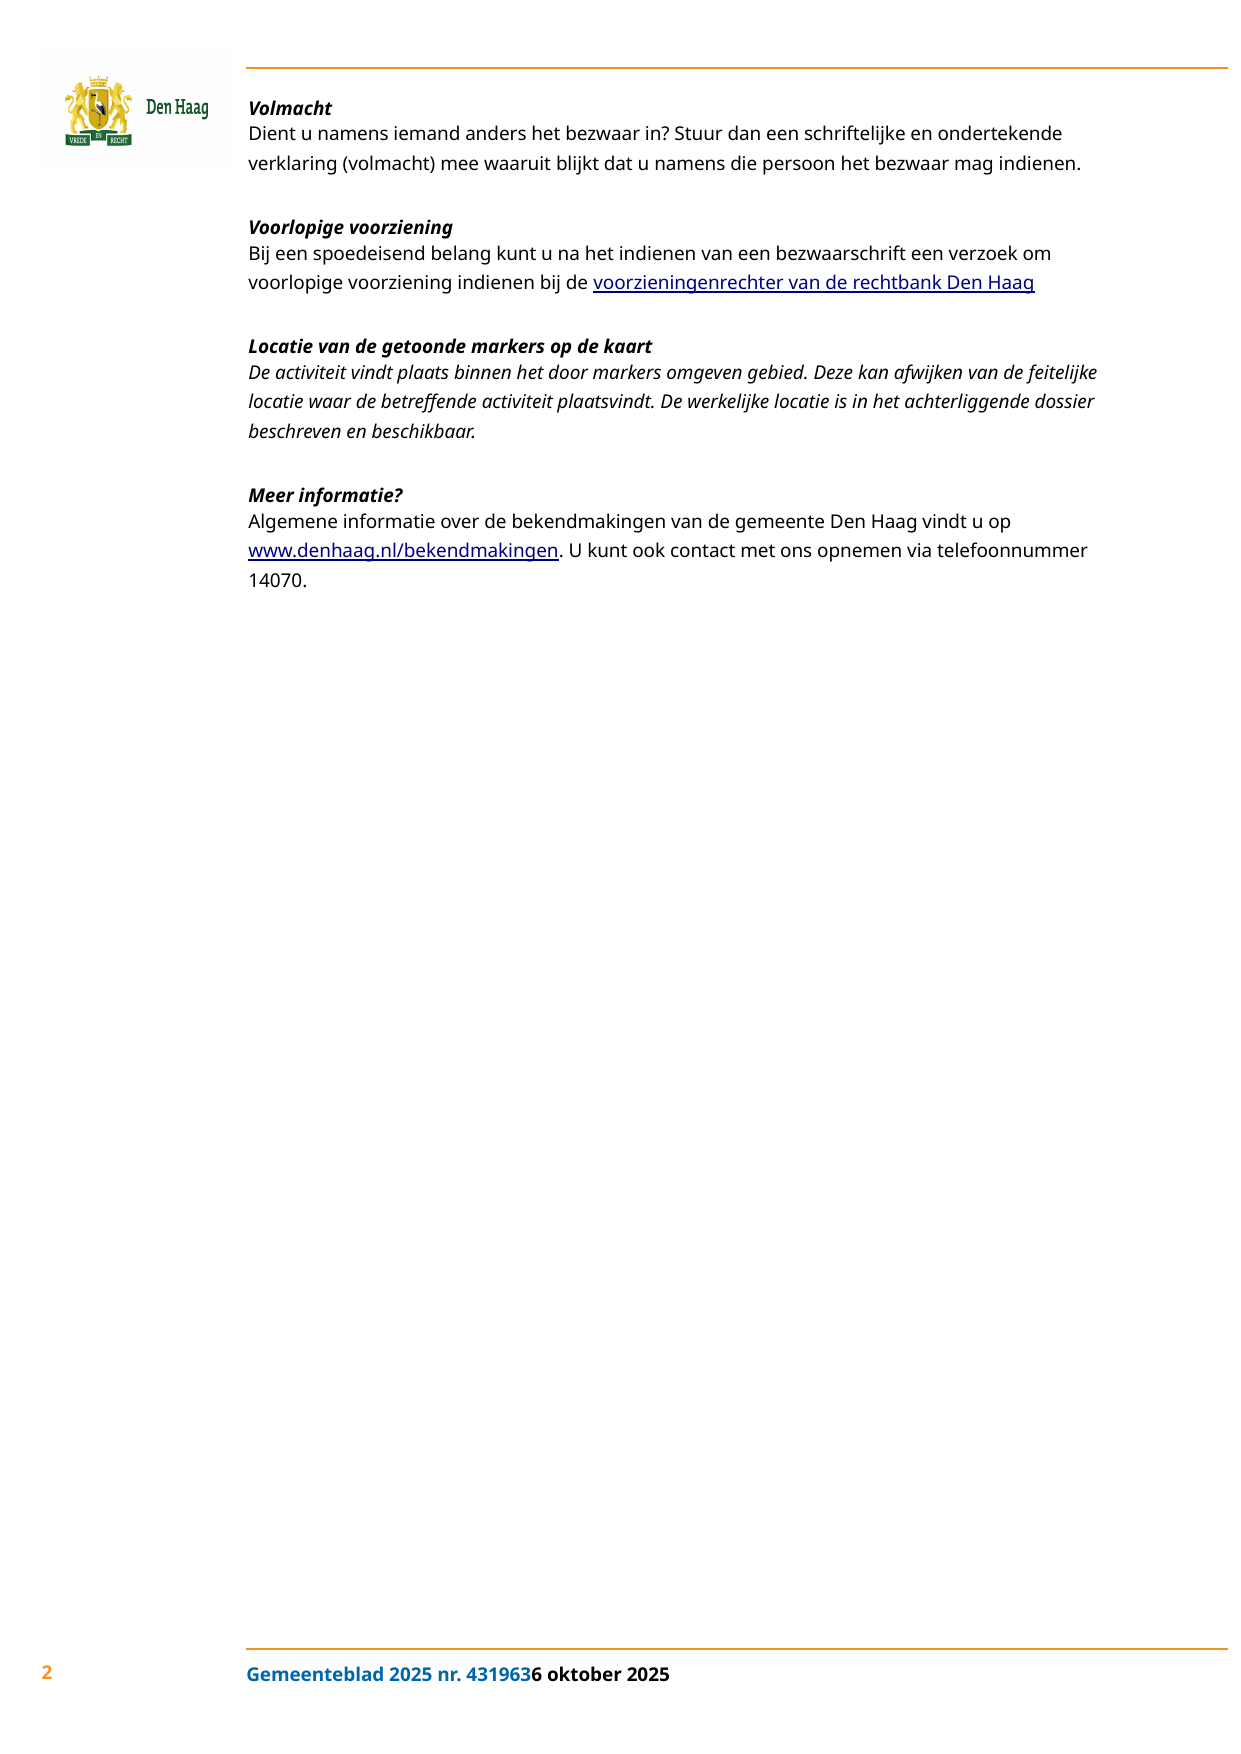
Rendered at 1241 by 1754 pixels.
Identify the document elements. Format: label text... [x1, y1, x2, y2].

picture [41, 47, 231, 172]
text Locatie van de getoonde markers op de kaart [248, 333, 1152, 359]
text Dient u namens iemand anders het bezwaar in? Stuur dan een schriftelijke en ondertekende verklaring (volmacht) mee waaruit blijkt dat u namens die persoon het bezwaar mag indienen. [248, 121, 1152, 176]
text Meer informatie? [248, 482, 1152, 508]
text Voorlopige voorziening [248, 214, 1152, 240]
text Algemene informatie over de bekendmakingen van de gemeente Den Haag vindt u op www.denhaag.nl/bekendmakingen. U kunt ook contact met ons opnemen via telefoonnummer 14070. [248, 508, 1152, 593]
text De activiteit vindt plaats binnen het door markers omgeven gebied. Deze kan afwijken van de feitelijke locatie waar de betreffende activiteit plaatsvindt. De werkelijke locatie is in het achterliggende dossier beschreven en beschikbaar. [248, 359, 1152, 444]
text Bij een spoedeisend belang kunt u na het indienen van een bezwaarschrift een verzoek om voorlopige voorziening indienen bij de voorzieningenrechter van de rechtbank Den Haag [248, 240, 1152, 295]
text Volmacht [248, 95, 1152, 121]
